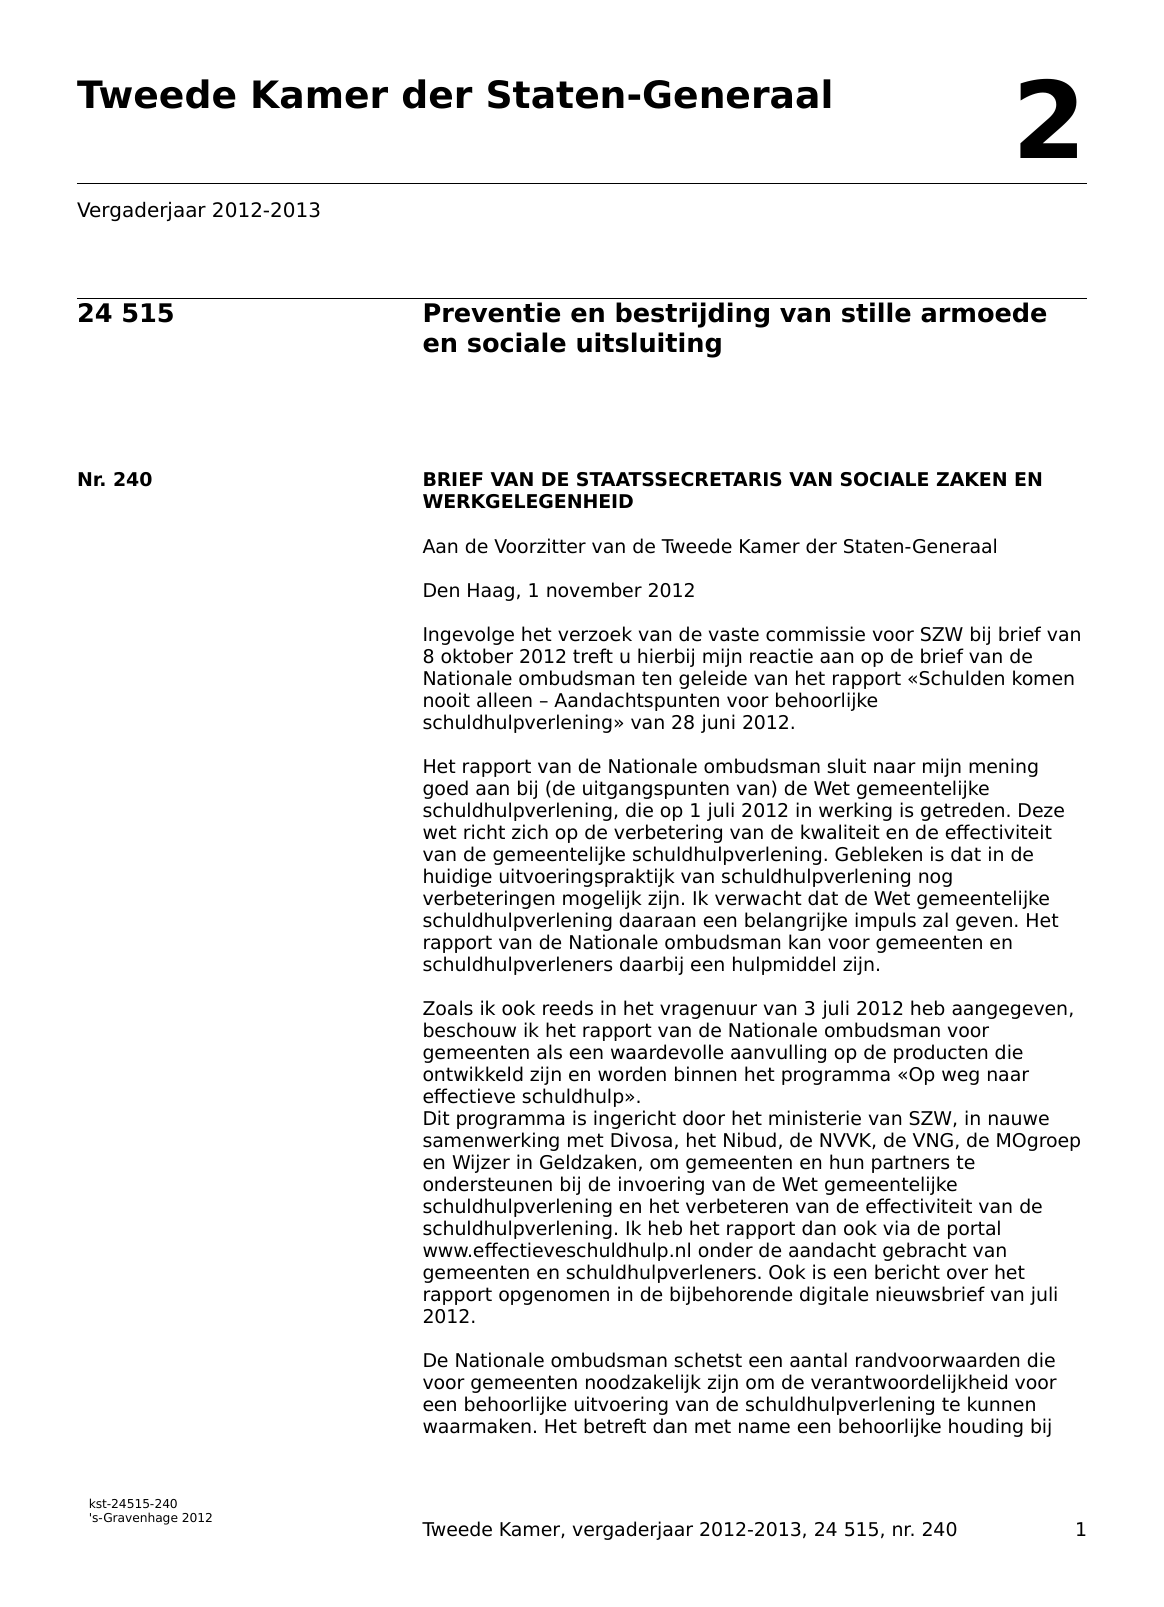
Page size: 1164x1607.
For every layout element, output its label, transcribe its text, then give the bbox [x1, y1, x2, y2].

table_header Tweede Kamer der Staten-Generaal [77, 59, 886, 183]
subtitle Nr. 240 BRIEF VAN DE STAATSSECRETARIS VAN SOCIALE ZAKEN EN WERKGELEGENHEID [77, 469, 1087, 513]
text 's-Gravenhage 2012 [88, 1511, 323, 1525]
text Zoals ik ook reeds in het vragenuur van 3 juli 2012 heb aangegeven, beschouw ik het rapport van de Nationale ombudsman voor gemeenten als een waardevolle aanvulling op de producten die ontwikkeld zijn en worden binnen het programma «Op weg naar effectieve schuldhulp». [422, 998, 1087, 1108]
text Het rapport van de Nationale ombudsman sluit naar mijn mening goed aan bij (de uitgangspunten van) de Wet gemeentelijke schuldhulpverlening, die op 1 juli 2012 in werking is getreden. Deze wet richt zich op de verbetering van de kwaliteit en de effectiviteit van de gemeentelijke schuldhulpverlening. Gebleken is dat in de huidige uitvoeringspraktijk van schuldhulpverlening nog verbeteringen mogelijk zijn. Ik verwacht dat de Wet gemeentelijke schuldhulpverlening daaraan een belangrijke impuls zal geven. Het rapport van de Nationale ombudsman kan voor gemeenten en schuldhulpverleners daarbij een hulpmiddel zijn. [422, 756, 1087, 976]
table_cell Vergaderjaar 2012-2013 [77, 184, 1087, 298]
text kst-24515-240 [88, 1497, 323, 1511]
text De Nationale ombudsman schetst een aantal randvoorwaarden die voor gemeenten noodzakelijk zijn om de verantwoordelijkheid voor een behoorlijke uitvoering van de schuldhulpverlening te kunnen waarmaken. Het betreft dan met name een behoorlijke houding bij [422, 1350, 1087, 1438]
table_header 2 [886, 59, 1087, 183]
text Den Haag, 1 november 2012 [422, 580, 1087, 602]
subtitle 24 515 Preventie en bestrijding van stille armoede en sociale uitsluiting [77, 299, 1087, 358]
text Ingevolge het verzoek van de vaste commissie voor SZW bij brief van 8 oktober 2012 treft u hierbij mijn reactie aan op de brief van de Nationale ombudsman ten geleide van het rapport «Schulden komen nooit alleen – Aandachtspunten voor behoorlijke schuldhulpverlening» van 28 juni 2012. [422, 624, 1087, 734]
text Dit programma is ingericht door het ministerie van SZW, in nauwe samenwerking met Divosa, het Nibud, de NVVK, de VNG, de MOgroep en Wijzer in Geldzaken, om gemeenten en hun partners te ondersteunen bij de invoering van de Wet gemeentelijke schuldhulpverlening en het verbeteren van de effectiviteit van de schuldhulpverlening. Ik heb het rapport dan ook via de portal www.effectieveschuldhulp.nl onder de aandacht gebracht van gemeenten en schuldhulpverleners. Ook is een bericht over het rapport opgenomen in de bijbehorende digitale nieuwsbrief van juli 2012. [422, 1108, 1087, 1328]
text Aan de Voorzitter van de Tweede Kamer der Staten-Generaal [422, 536, 1087, 557]
